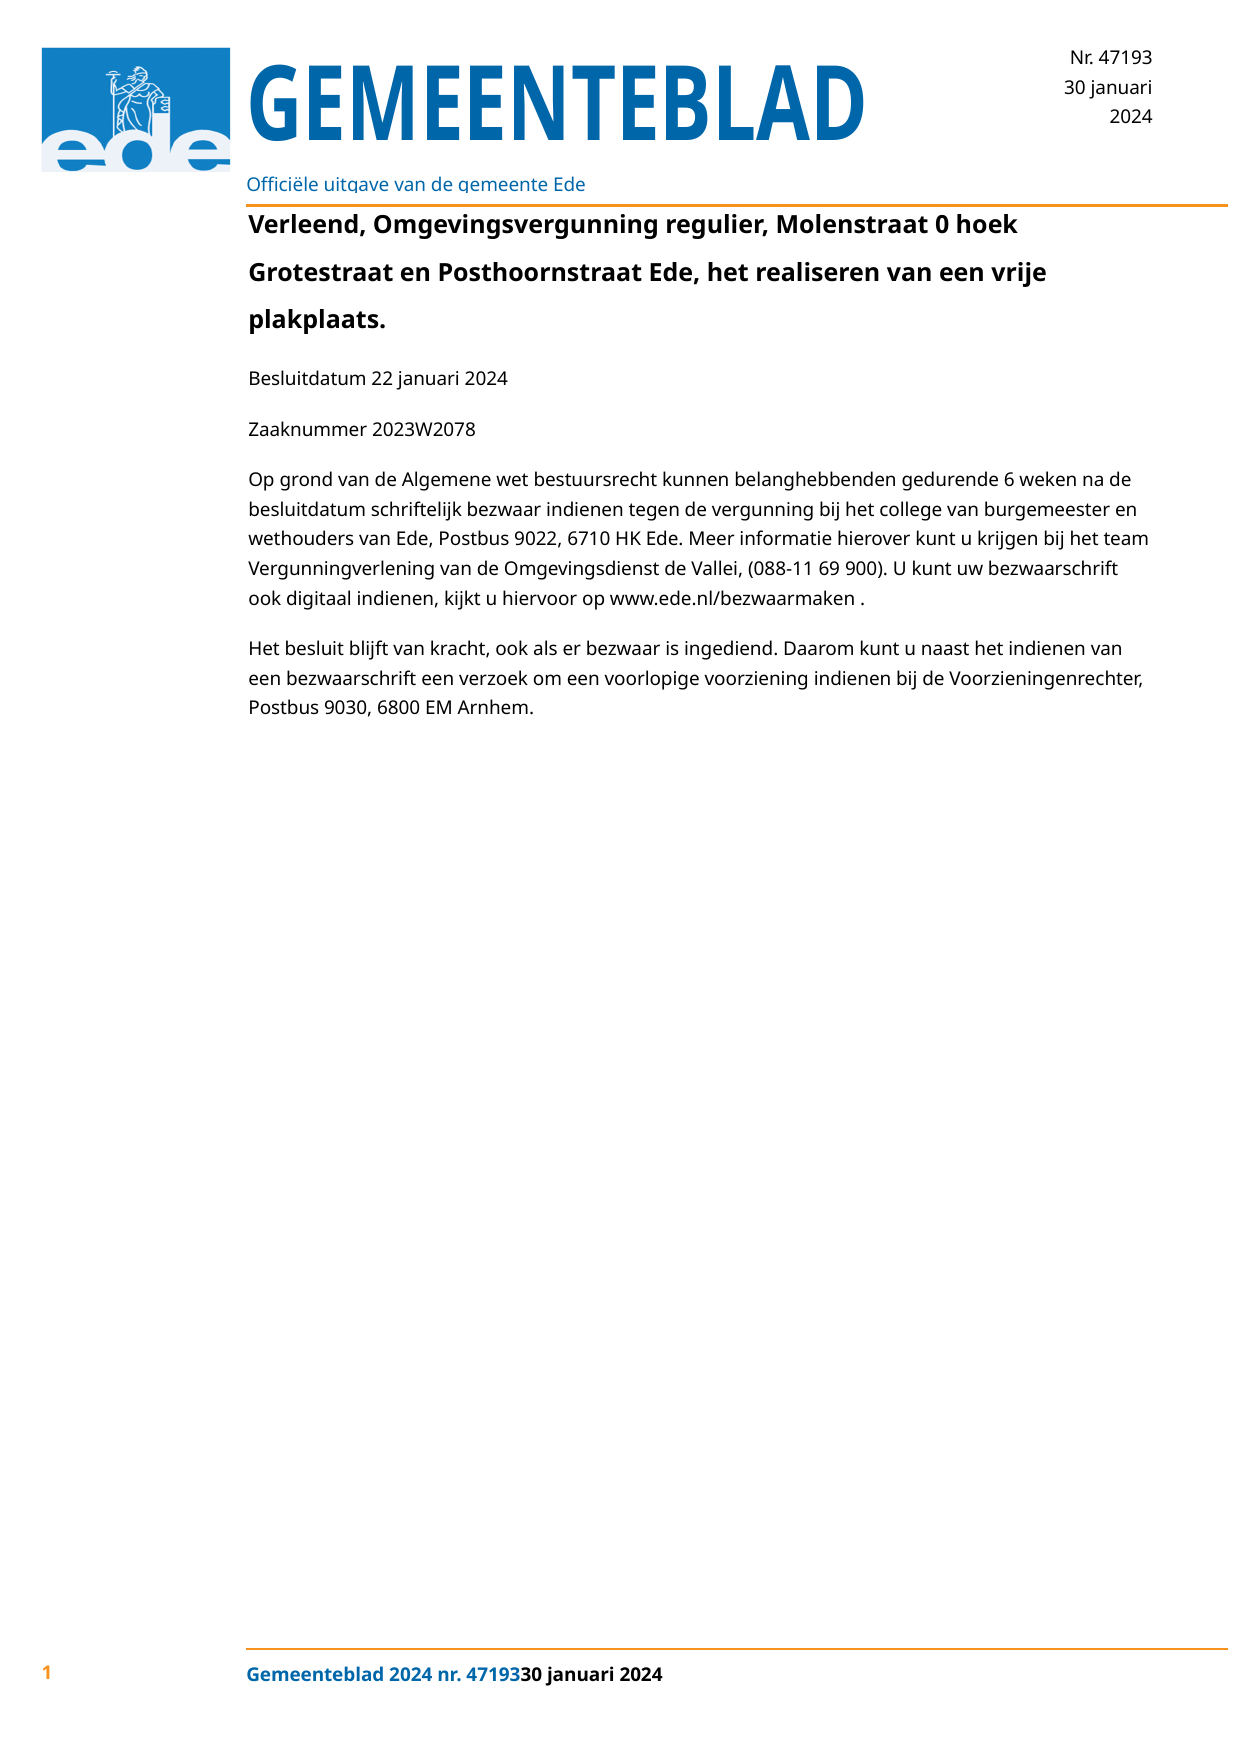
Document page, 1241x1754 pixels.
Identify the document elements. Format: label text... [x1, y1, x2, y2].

text Zaaknummer 2023W2078 [248, 416, 1152, 442]
text Besluitdatum 22 januari 2024 [248, 366, 1152, 391]
picture [41, 47, 231, 172]
text Op grond van de Algemene wet bestuursrecht kunnen belanghebbenden gedurende 6 weken na de besluitdatum schriftelijk bezwaar indienen tegen de vergunning bij het college van burgemeester en wethouders van Ede, Postbus 9022, 6710 HK Ede. Meer informatie hierover kunt u krijgen bij het team Vergunningverlening van de Omgevingsdienst de Vallei, (088-11 69 900). U kunt uw bezwaarschrift ook digitaal indienen, kijkt u hiervoor op www.ede.nl/bezwaarmaken . [248, 466, 1152, 610]
text Verleend, Omgevingsvergunning regulier, Molenstraat 0 hoek Grotestraat en Posthoornstraat Ede, het realiseren van een vrije plakplaats. [248, 207, 1152, 336]
text Het besluit blijft van kracht, ook als er bezwaar is ingediend. Daarom kunt u naast het indienen van een bezwaarschrift een verzoek om een voorlopige voorziening indienen bij de Voorzieningenrechter, Postbus 9030, 6800 EM Arnhem. [248, 635, 1152, 720]
